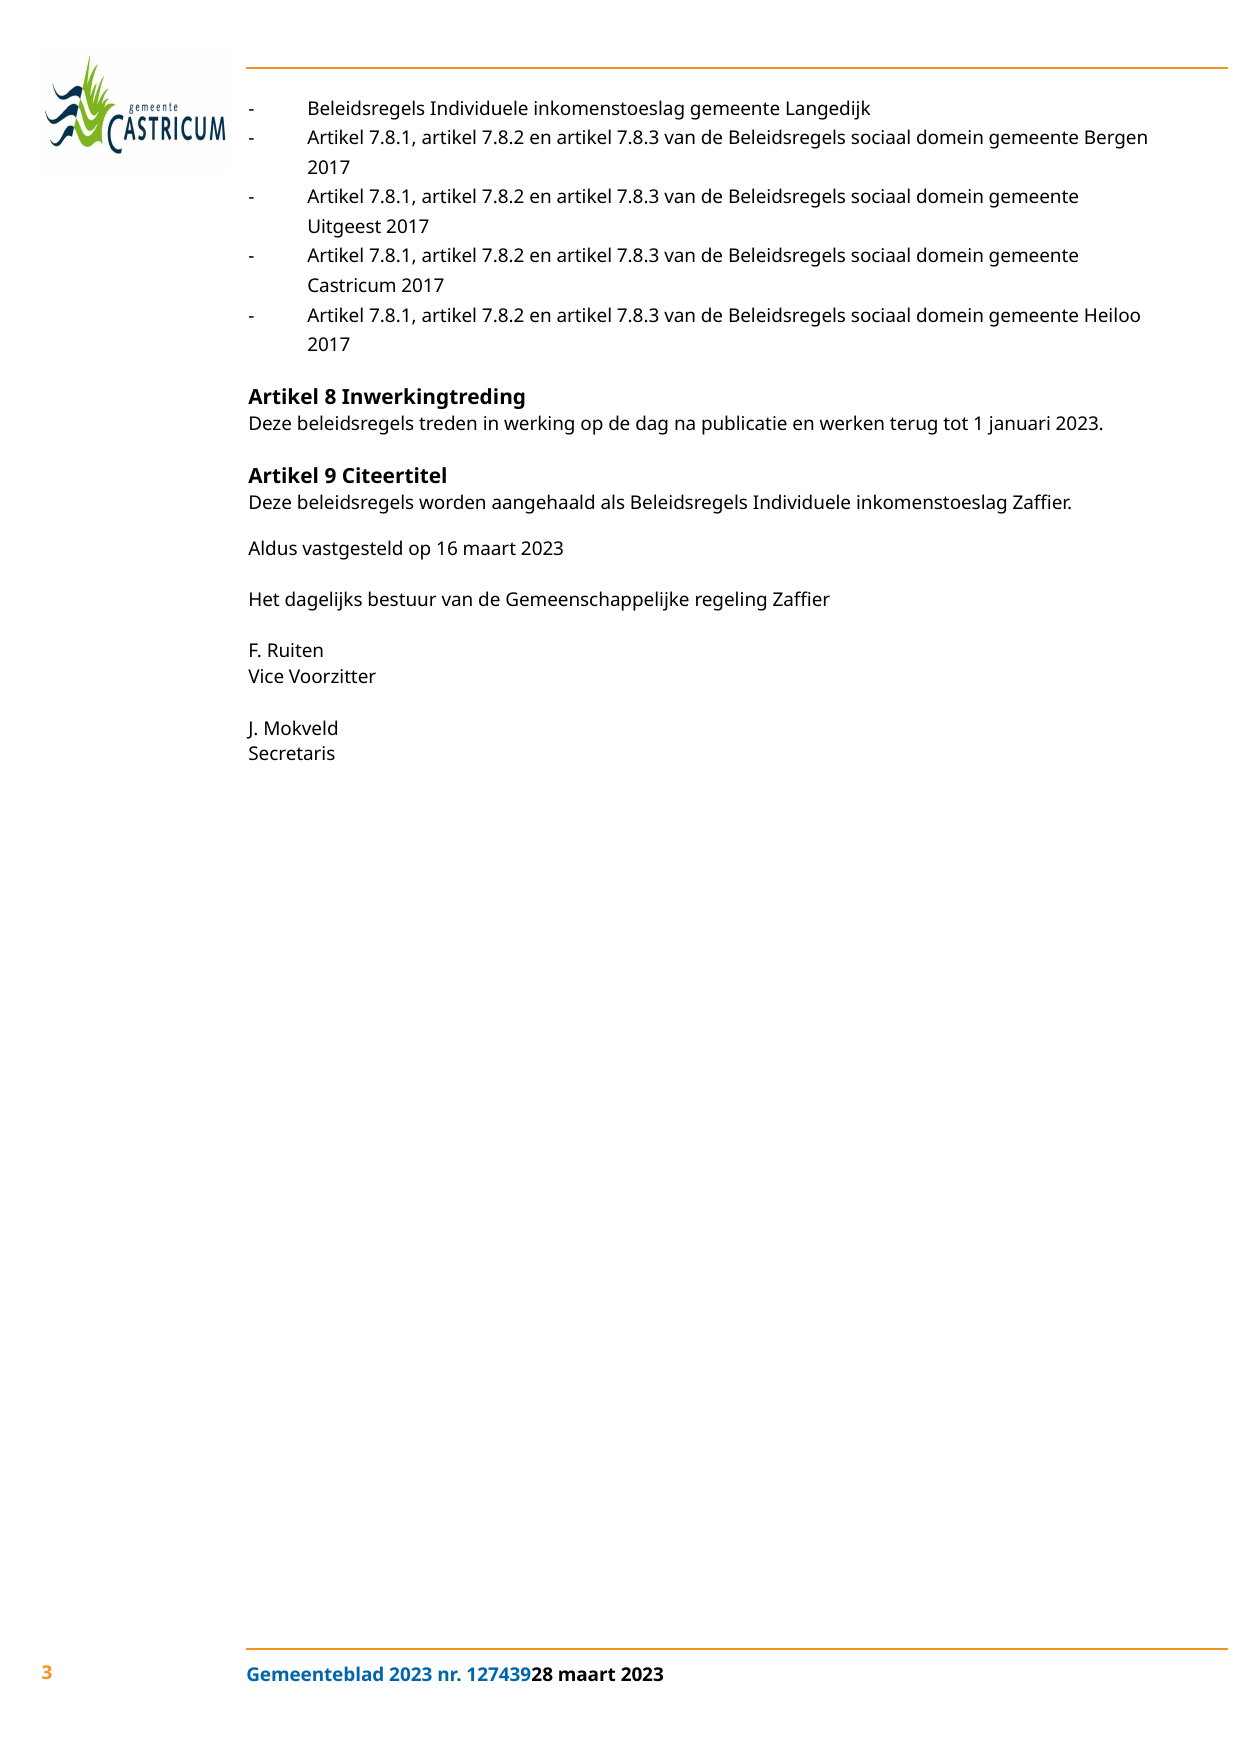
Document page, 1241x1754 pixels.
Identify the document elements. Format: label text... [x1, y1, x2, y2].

list Artikel 7.8.1, artikel 7.8.2 en artikel 7.8.3 van de Beleidsregels sociaal domein gemeente Bergen 2017 [248, 124, 1152, 180]
list Artikel 7.8.1, artikel 7.8.2 en artikel 7.8.3 van de Beleidsregels sociaal domein gemeente Heiloo 2017 [248, 302, 1152, 357]
text Deze beleidsregels worden aangehaald als Beleidsregels Individuele inkomenstoeslag Zaffier. [248, 489, 1152, 515]
text F. Ruiten [248, 638, 1152, 663]
text Artikel 8 Inwerkingtreding [248, 382, 1152, 410]
text Artikel 9 Citeertitel [248, 461, 1152, 489]
text Vice Voorzitter [248, 663, 1152, 689]
list Beleidsregels Individuele inkomenstoeslag gemeente Langedijk [248, 95, 1152, 121]
text J. Mokveld [248, 715, 1152, 741]
text Deze beleidsregels treden in werking op de dag na publicatie en werken terug tot 1 januari 2023. [248, 410, 1152, 436]
text Het dagelijks bestuur van de Gemeenschappelijke regeling Zaffier [248, 586, 1152, 612]
list Artikel 7.8.1, artikel 7.8.2 en artikel 7.8.3 van de Beleidsregels sociaal domein gemeente Castricum 2017 [248, 243, 1152, 298]
text Secretaris [248, 741, 1152, 766]
text Aldus vastgesteld op 16 maart 2023 [248, 535, 1152, 561]
list Artikel 7.8.1, artikel 7.8.2 en artikel 7.8.3 van de Beleidsregels sociaal domein gemeente Uitgeest 2017 [248, 183, 1152, 239]
picture [41, 47, 231, 172]
